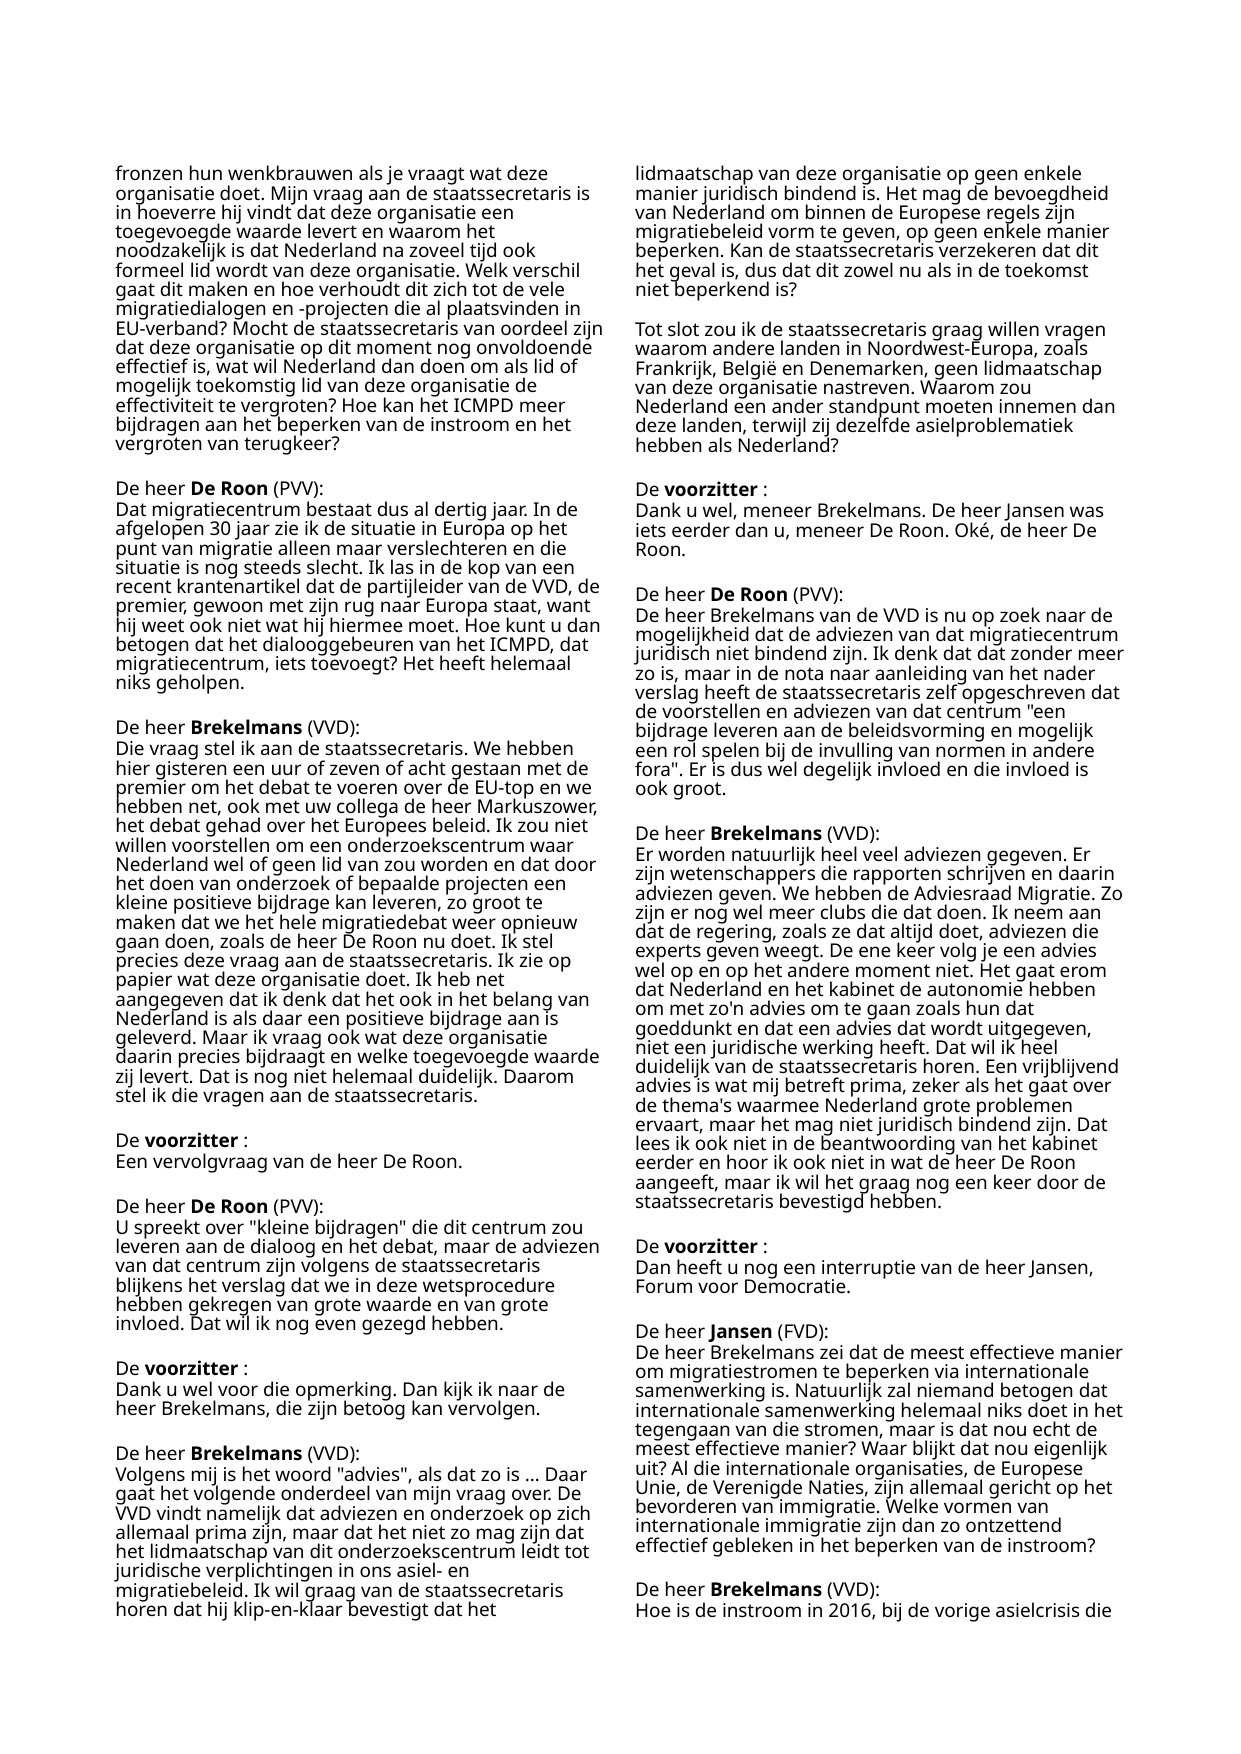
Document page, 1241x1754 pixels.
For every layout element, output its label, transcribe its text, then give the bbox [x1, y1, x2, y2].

text Tot slot zou ik de staatssecretaris graag willen vragen waarom andere landen in Noordwest-Europa, zoals Frankrijk, België en Denemarken, geen lidmaatschap van deze organisatie nastreven. Waarom zou Nederland een ander standpunt moeten innemen dan deze landen, terwijl zij dezelfde asielproblematiek hebben als Nederland? [635, 321, 1125, 456]
text De voorzitter : [115, 1127, 605, 1153]
text De heer Brekelmans (VVD): [115, 714, 605, 740]
text Dat migratiecentrum bestaat dus al dertig jaar. In de afgelopen 30 jaar zie ik de situatie in Europa op het punt van migratie alleen maar verslechteren en die situatie is nog steeds slecht. Ik las in de kop van een recent krantenartikel dat de partijleider van de VVD, de premier, gewoon met zijn rug naar Europa staat, want hij weet ook niet wat hij hiermee moet. Hoe kunt u dan betogen dat het dialooggebeuren van het ICMPD, dat migratiecentrum, iets toevoegt? Het heeft helemaal niks geholpen. [115, 501, 605, 694]
text fronzen hun wenkbrauwen als je vraagt wat deze organisatie doet. Mijn vraag aan de staatssecretaris is in hoeverre hij vindt dat deze organisatie een toegevoegde waarde levert en waarom het noodzakelijk is dat Nederland na zoveel tijd ook formeel lid wordt van deze organisatie. Welk verschil gaat dit maken en hoe verhoudt dit zich tot de vele migratiedialogen en -projecten die al plaatsvinden in EU-verband? Mocht de staatssecretaris van oordeel zijn dat deze organisatie op dit moment nog onvoldoende effectief is, wat wil Nederland dan doen om als lid of mogelijk toekomstig lid van deze organisatie de effectiviteit te vergroten? Hoe kan het ICMPD meer bijdragen aan het beperken van de instroom en het vergroten van terugkeer? [115, 165, 605, 454]
text De heer De Roon (PVV): [635, 581, 1125, 607]
text Dan heeft u nog een interruptie van de heer Jansen, Forum voor Democratie. [635, 1259, 1125, 1297]
text U spreekt over "kleine bijdragen" die dit centrum zou leveren aan de dialoog en het debat, maar de adviezen van dat centrum zijn volgens de staatssecretaris blijkens het verslag dat we in deze wetsprocedure hebben gekregen van grote waarde en van grote invloed. Dat wil ik nog even gezegd hebben. [115, 1219, 605, 1334]
text De heer De Roon (PVV): [115, 475, 605, 501]
text De heer Jansen (FVD): [635, 1318, 1125, 1344]
text Een vervolgvraag van de heer De Roon. [115, 1153, 605, 1172]
text De heer Brekelmans (VVD): [635, 820, 1125, 846]
text De voorzitter : [115, 1355, 605, 1381]
text De heer Brekelmans zei dat de meest effectieve manier om migratiestromen te beperken via internationale samenwerking is. Natuurlijk zal niemand betogen dat internationale samenwerking helemaal niks doet in het tegengaan van die stromen, maar is dat nou echt de meest effectieve manier? Waar blijkt dat nou eigenlijk uit? Al die internationale organisaties, de Europese Unie, de Verenigde Naties, zijn allemaal gericht op het bevorderen van immigratie. Welke vormen van internationale immigratie zijn dan zo ontzettend effectief gebleken in het beperken van de instroom? [635, 1344, 1125, 1556]
text Volgens mij is het woord "advies", als dat zo is … Daar gaat het volgende onderdeel van mijn vraag over. De VVD vindt namelijk dat adviezen en onderzoek op zich allemaal prima zijn, maar dat het niet zo mag zijn dat het lidmaatschap van dit onderzoekscentrum leidt tot juridische verplichtingen in ons asiel- en migratiebeleid. Ik wil graag van de staatssecretaris horen dat hij klip-en-klaar bevestigt dat het [115, 1466, 605, 1620]
text Dank u wel, meneer Brekelmans. De heer Jansen was iets eerder dan u, meneer De Roon. Oké, de heer De Roon. [635, 502, 1125, 560]
text lidmaatschap van deze organisatie op geen enkele manier juridisch bindend is. Het mag de bevoegdheid van Nederland om binnen de Europese regels zijn migratiebeleid vorm te geven, op geen enkele manier beperken. Kan de staatssecretaris verzekeren dat dit het geval is, dus dat dit zowel nu als in de toekomst niet beperkend is? [635, 165, 1125, 300]
text Er worden natuurlijk heel veel adviezen gegeven. Er zijn wetenschappers die rapporten schrijven en daarin adviezen geven. We hebben de Adviesraad Migratie. Zo zijn er nog wel meer clubs die dat doen. Ik neem aan dat de regering, zoals ze dat altijd doet, adviezen die experts geven weegt. De ene keer volg je een advies wel op en op het andere moment niet. Het gaat erom dat Nederland en het kabinet de autonomie hebben om met zo'n advies om te gaan zoals hun dat goeddunkt en dat een advies dat wordt uitgegeven, niet een juridische werking heeft. Dat wil ik heel duidelijk van de staatssecretaris horen. Een vrijblijvend advies is wat mij betreft prima, zeker als het gaat over de thema's waarmee Nederland grote problemen ervaart, maar het mag niet juridisch bindend zijn. Dat lees ik ook niet in de beantwoording van het kabinet eerder en hoor ik ook niet in wat de heer De Roon aangeeft, maar ik wil het graag nog een keer door de staatssecretaris bevestigd hebben. [635, 846, 1125, 1212]
text De heer De Roon (PVV): [115, 1193, 605, 1219]
text Hoe is de instroom in 2016, bij de vorige asielcrisis die [635, 1602, 1125, 1622]
text De heer Brekelmans (VVD): [635, 1577, 1125, 1602]
text De voorzitter : [635, 1233, 1125, 1259]
text De heer Brekelmans van de VVD is nu op zoek naar de mogelijkheid dat de adviezen van dat migratiecentrum juridisch niet bindend zijn. Ik denk dat dat zonder meer zo is, maar in de nota naar aanleiding van het nader verslag heeft de staatssecretaris zelf opgeschreven dat de voorstellen en adviezen van dat centrum "een bijdrage leveren aan de beleidsvorming en mogelijk een rol spelen bij de invulling van normen in andere fora". Er is dus wel degelijk invloed en die invloed is ook groot. [635, 607, 1125, 799]
text Dank u wel voor die opmerking. Dan kijk ik naar de heer Brekelmans, die zijn betoog kan vervolgen. [115, 1381, 605, 1419]
text De voorzitter : [635, 477, 1125, 502]
text Die vraag stel ik aan de staatssecretaris. We hebben hier gisteren een uur of zeven of acht gestaan met de premier om het debat te voeren over de EU-top en we hebben net, ook met uw collega de heer Markuszower, het debat gehad over het Europees beleid. Ik zou niet willen voorstellen om een onderzoekscentrum waar Nederland wel of geen lid van zou worden en dat door het doen van onderzoek of bepaalde projecten een kleine positieve bijdrage kan leveren, zo groot te maken dat we het hele migratiedebat weer opnieuw gaan doen, zoals de heer De Roon nu doet. Ik stel precies deze vraag aan de staatssecretaris. Ik zie op papier wat deze organisatie doet. Ik heb net aangegeven dat ik denk dat het ook in het belang van Nederland is als daar een positieve bijdrage aan is geleverd. Maar ik vraag ook wat deze organisatie daarin precies bijdraagt en welke toegevoegde waarde zij levert. Dat is nog niet helemaal duidelijk. Daarom stel ik die vragen aan de staatssecretaris. [115, 740, 605, 1106]
text De heer Brekelmans (VVD): [115, 1440, 605, 1466]
